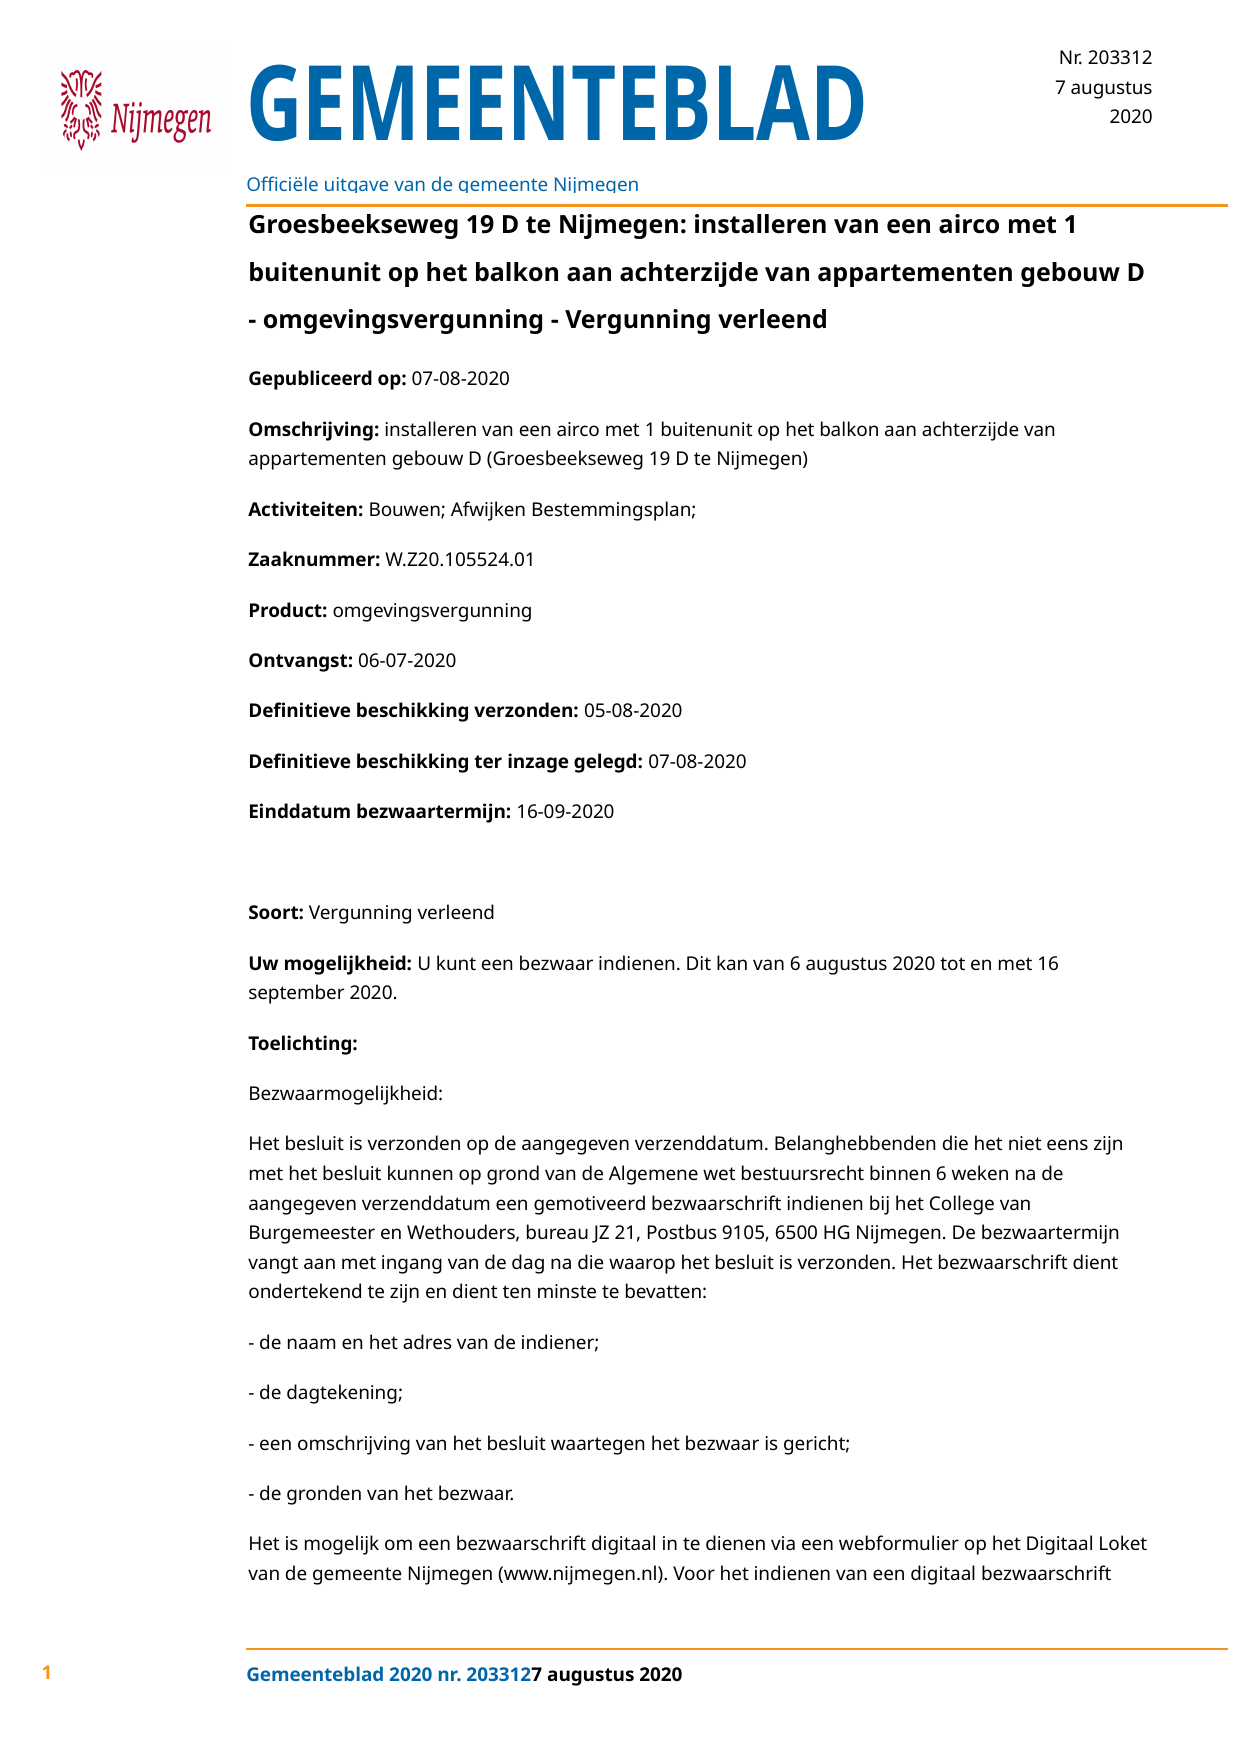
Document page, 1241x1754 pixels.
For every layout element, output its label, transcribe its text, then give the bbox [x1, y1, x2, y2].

text Bezwaarmogelijkheid: [248, 1080, 1152, 1106]
text Zaaknummer: W.Z20.105524.01 [248, 546, 1152, 572]
text - de gronden van het bezwaar. [248, 1480, 1152, 1506]
text Soort: Vergunning verleend [248, 899, 1152, 925]
text - de dagtekening; [248, 1379, 1152, 1405]
text Gepubliceerd op: 07-08-2020 [248, 366, 1152, 391]
picture [41, 47, 231, 172]
text Activiteiten: Bouwen; Afwijken Bestemmingsplan; [248, 496, 1152, 522]
text - een omschrijving van het besluit waartegen het bezwaar is gericht; [248, 1430, 1152, 1455]
text Definitieve beschikking ter inzage gelegd: 07-08-2020 [248, 748, 1152, 774]
text Definitieve beschikking verzonden: 05-08-2020 [248, 698, 1152, 723]
text Ontvangst: 06-07-2020 [248, 647, 1152, 673]
text - de naam en het adres van de indiener; [248, 1329, 1152, 1354]
text Uw mogelijkheid: U kunt een bezwaar indienen. Dit kan van 6 augustus 2020 tot en met 16 september 2020. [248, 950, 1152, 1005]
text Het is mogelijk om een bezwaarschrift digitaal in te dienen via een webformulier op het Digitaal Loket van de gemeente Nijmegen (www.nijmegen.nl). Voor het indienen van een digitaal bezwaarschrift [248, 1531, 1152, 1586]
text Omschrijving: installeren van een airco met 1 buitenunit op het balkon aan achterzijde van appartementen gebouw D (Groesbeekseweg 19 D te Nijmegen) [248, 416, 1152, 471]
text Het besluit is verzonden op de aangegeven verzenddatum. Belanghebbenden die het niet eens zijn met het besluit kunnen op grond van de Algemene wet bestuursrecht binnen 6 weken na de aangegeven verzenddatum een gemotiveerd bezwaarschrift indienen bij het College van Burgemeester en Wethouders, bureau JZ 21, Postbus 9105, 6500 HG Nijmegen. De bezwaartermijn vangt aan met ingang van de dag na die waarop het besluit is verzonden. Het bezwaarschrift dient ondertekend te zijn en dient ten minste te bevatten: [248, 1131, 1152, 1304]
text Einddatum bezwaartermijn: 16-09-2020 [248, 798, 1152, 824]
text Toelichting: [248, 1030, 1152, 1055]
text Groesbeekseweg 19 D te Nijmegen: installeren van een airco met 1 buitenunit op het balkon aan achterzijde van appartementen gebouw D - omgevingsvergunning - Vergunning verleend [248, 207, 1152, 336]
text Product: omgevingsvergunning [248, 597, 1152, 622]
